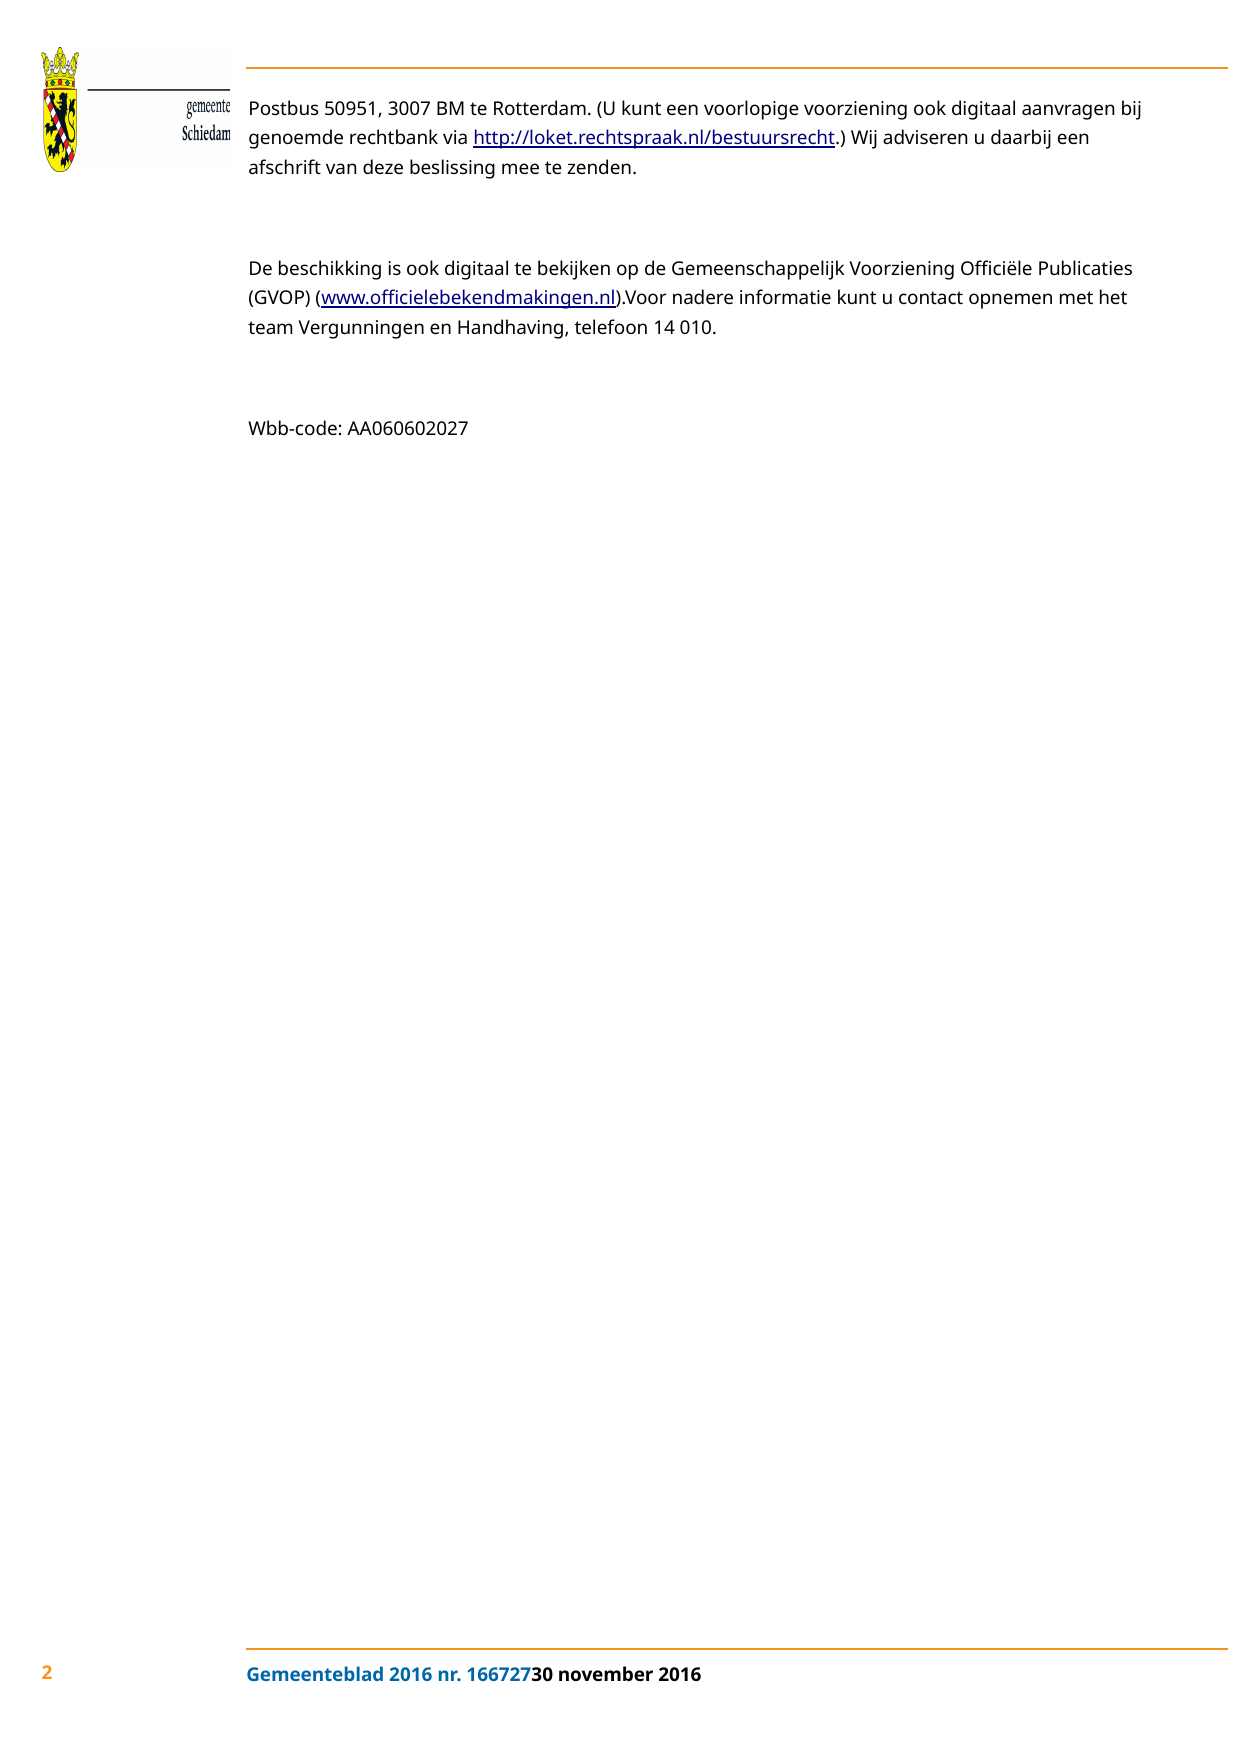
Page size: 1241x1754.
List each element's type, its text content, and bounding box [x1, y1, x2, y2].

text Postbus 50951, 3007 BM te Rotterdam. (U kunt een voorlopige voorziening ook digitaal aanvragen bij genoemde rechtbank via http://loket.rechtspraak.nl/bestuursrecht.) Wij adviseren u daarbij een afschrift van deze beslissing mee te zenden. [248, 95, 1152, 180]
picture [41, 47, 231, 172]
text De beschikking is ook digitaal te bekijken op de Gemeenschappelijk Voorziening Officiële Publicaties (GVOP) (www.officielebekendmakingen.nl).Voor nadere informatie kunt u contact opnemen met het team Vergunningen en Handhaving, telefoon 14 010. [248, 255, 1152, 340]
text Wbb-code: AA060602027 [248, 415, 1152, 441]
